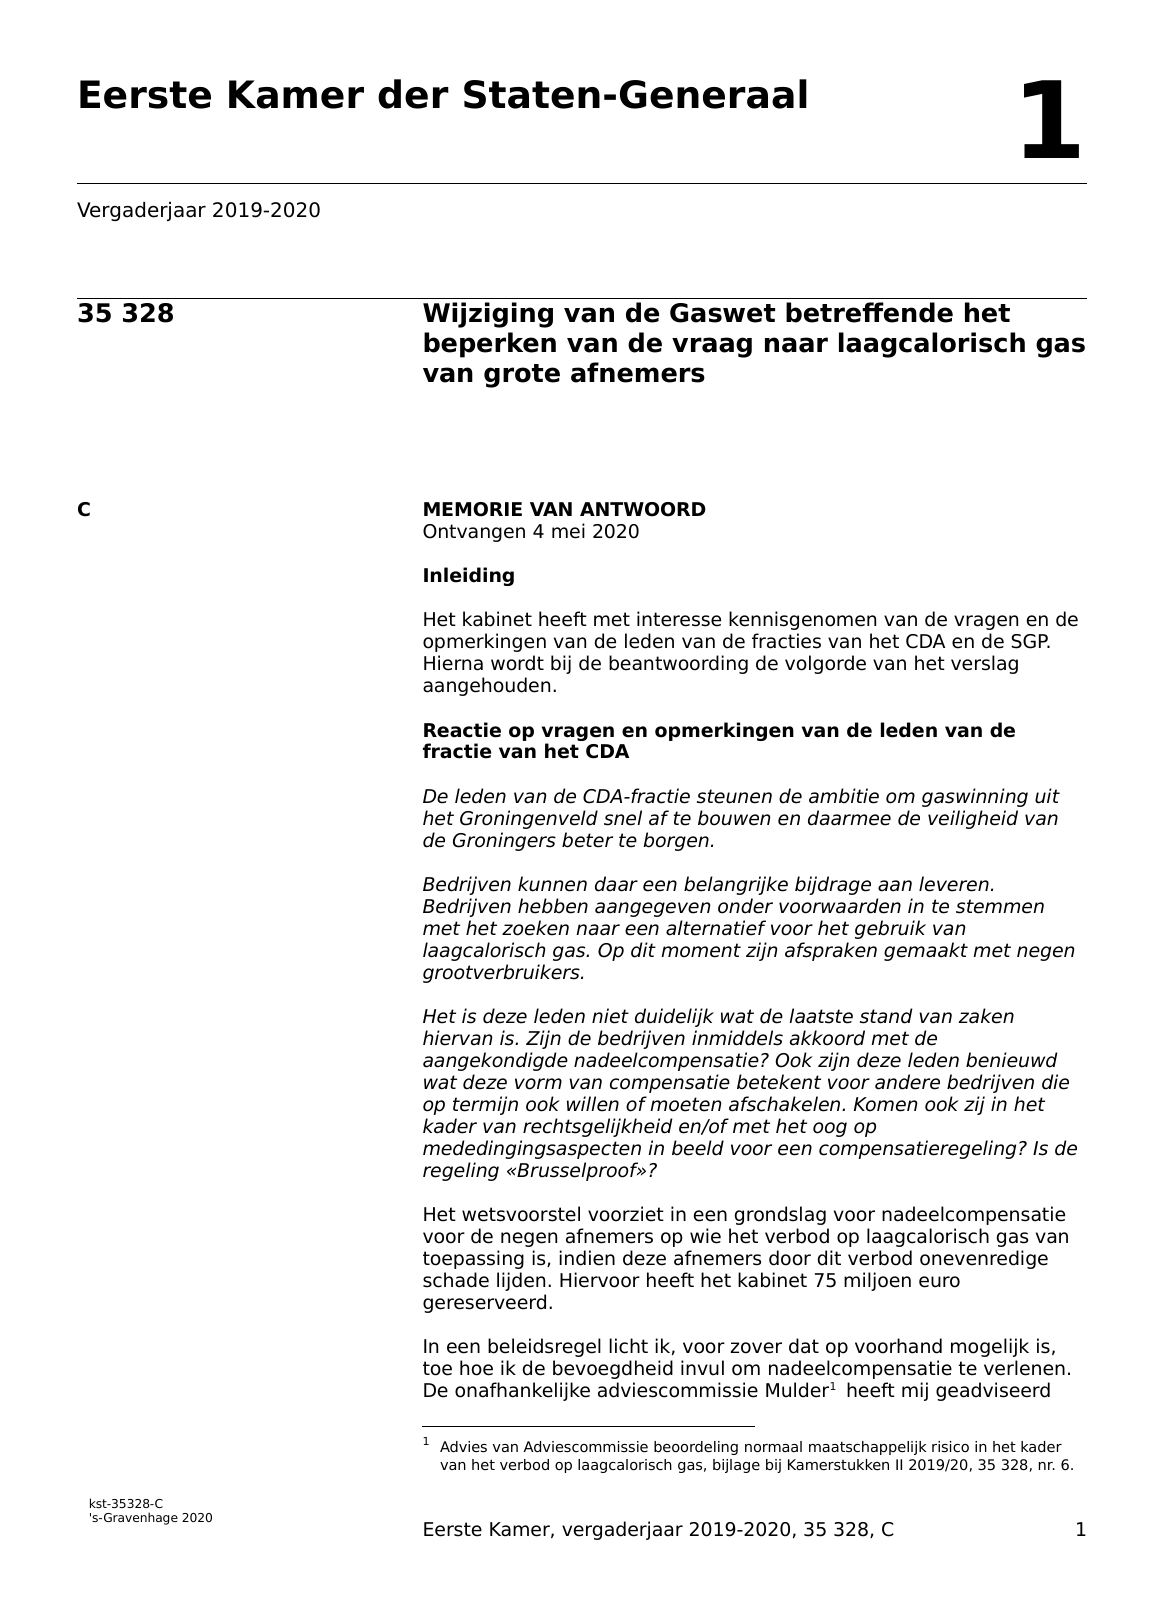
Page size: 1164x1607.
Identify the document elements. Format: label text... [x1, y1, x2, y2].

text Advies van Adviescommissie beoordeling normaal maatschappelijk risico in het kader van het verbod op laagcalorisch gas, bijlage bij Kamerstukken II 2019/20, 35 328, nr. 6. [422, 1435, 1087, 1474]
text Het wetsvoorstel voorziet in een grondslag voor nadeelcompensatie voor de negen afnemers op wie het verbod op laagcalorisch gas van toepassing is, indien deze afnemers door dit verbod onevenredige schade lijden. Hiervoor heeft het kabinet 75 miljoen euro gereserveerd. [422, 1204, 1087, 1314]
subtitle Inleiding [422, 565, 1087, 587]
subtitle C MEMORIE VAN ANTWOORD [77, 499, 1087, 521]
text Bedrijven kunnen daar een belangrijke bijdrage aan leveren. Bedrijven hebben aangegeven onder voorwaarden in te stemmen met het zoeken naar een alternatief voor het gebruik van laagcalorisch gas. Op dit moment zijn afspraken gemaakt met negen grootverbruikers. [422, 874, 1087, 984]
text 's-Gravenhage 2020 [88, 1511, 323, 1525]
text Ontvangen 4 mei 2020 [422, 521, 1087, 543]
subtitle 35 328 Wijziging van de Gaswet betreffende het beperken van de vraag naar laagcalorisch gas van grote afnemers [77, 299, 1087, 388]
text De leden van de CDA-fractie steunen de ambitie om gaswinning uit het Groningenveld snel af te bouwen en daarmee de veiligheid van de Groningers beter te borgen. [422, 786, 1087, 852]
table_header Eerste Kamer der Staten-Generaal [77, 59, 886, 183]
text kst-35328-C [88, 1497, 323, 1511]
table_header 1 [886, 59, 1087, 183]
text Het kabinet heeft met interesse kennisgenomen van de vragen en de opmerkingen van de leden van de fracties van het CDA en de SGP. Hierna wordt bij de beantwoording de volgorde van het verslag aangehouden. [422, 609, 1087, 697]
text Het is deze leden niet duidelijk wat de laatste stand van zaken hiervan is. Zijn de bedrijven inmiddels akkoord met de aangekondigde nadeelcompensatie? Ook zijn deze leden benieuwd wat deze vorm van compensatie betekent voor andere bedrijven die op termijn ook willen of moeten afschakelen. Komen ook zij in het kader van rechtsgelijkheid en/of met het oog op mededingingsaspecten in beeld voor een compensatieregeling? Is de regeling «Brusselproof»? [422, 1006, 1087, 1182]
table_cell Vergaderjaar 2019-2020 [77, 184, 1087, 298]
subtitle Reactie op vragen en opmerkingen van de leden van de fractie van het CDA [422, 719, 1087, 763]
text In een beleidsregel licht ik, voor zover dat op voorhand mogelijk is, toe hoe ik de bevoegdheid invul om nadeelcompensatie te verlenen. De onafhankelijke adviescommissie Mulder heeft mij geadviseerd [422, 1336, 1087, 1402]
